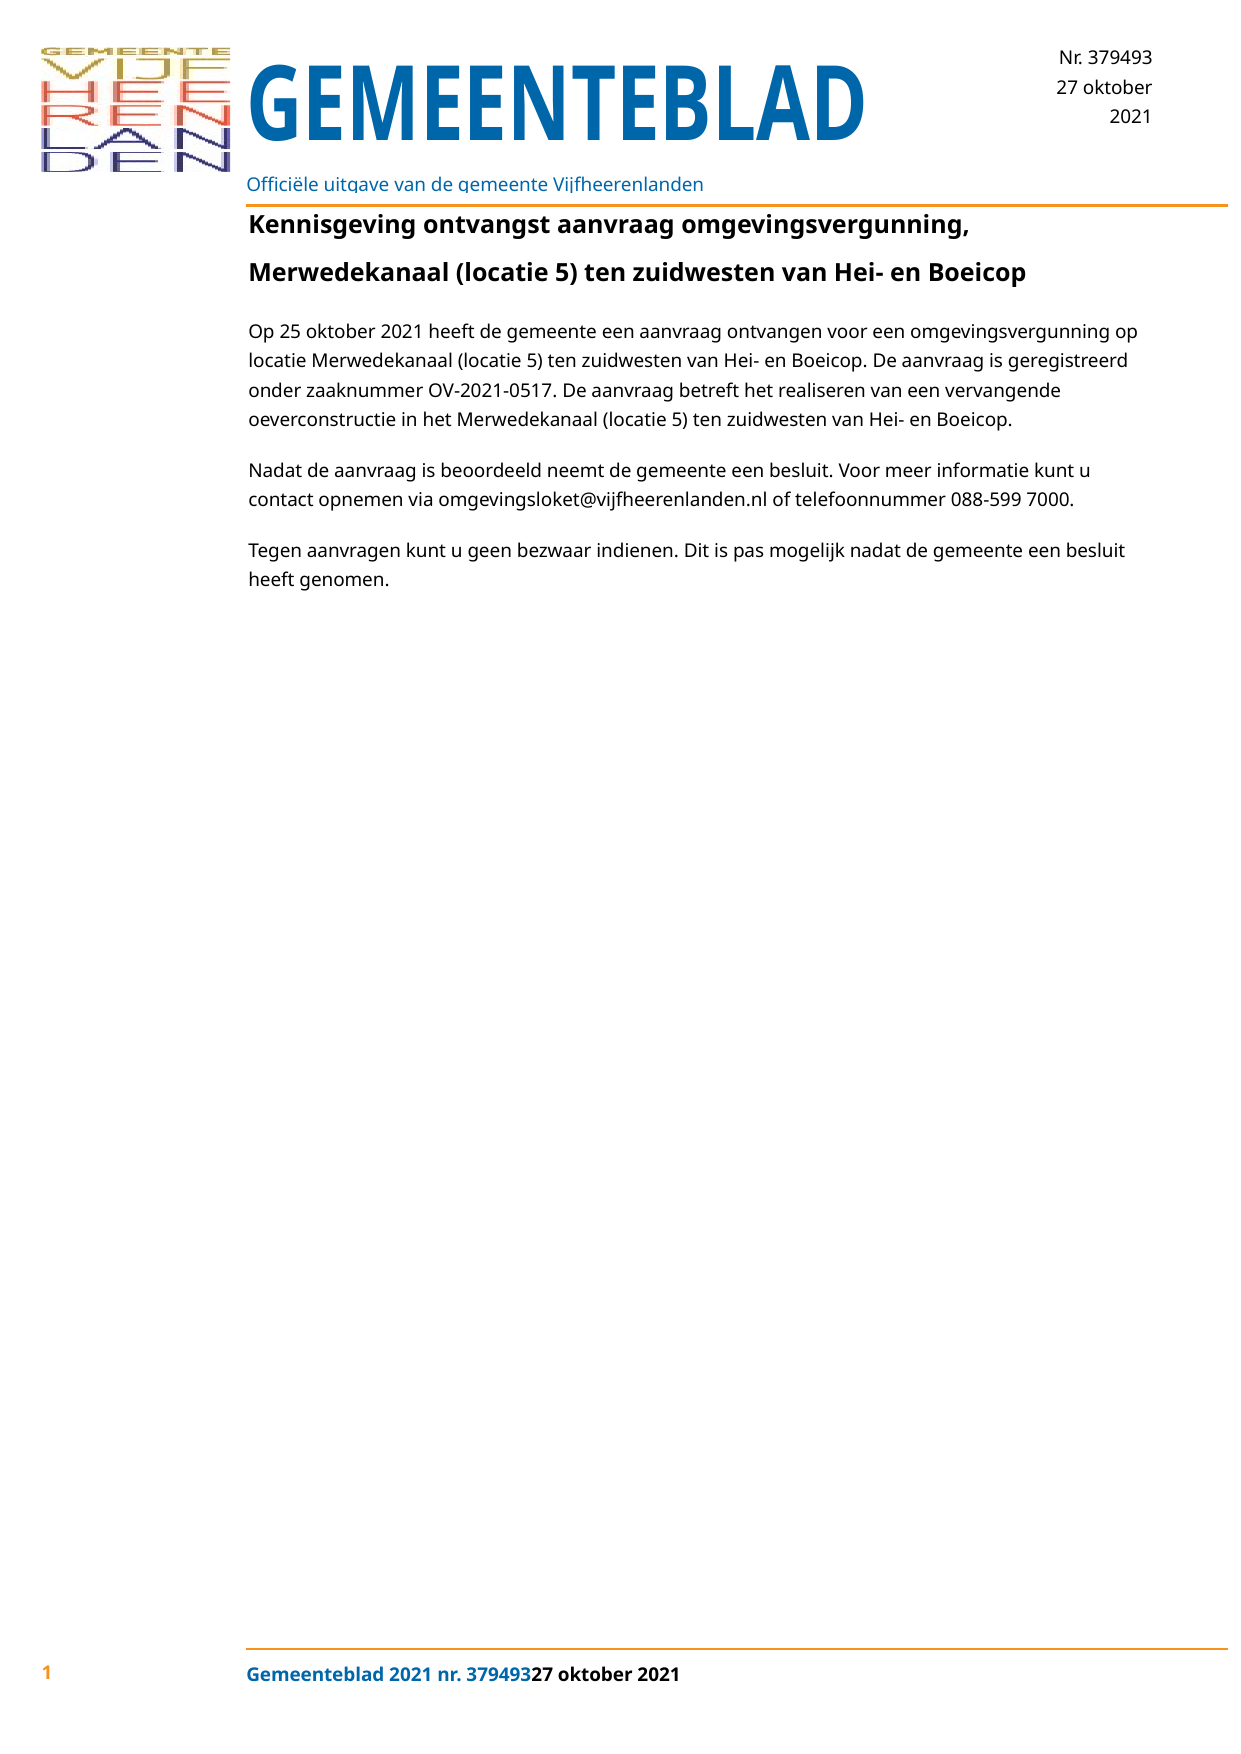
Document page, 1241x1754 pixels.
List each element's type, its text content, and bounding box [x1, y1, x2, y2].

picture [41, 47, 231, 172]
text Nadat de aanvraag is beoordeeld neemt de gemeente een besluit. Voor meer informatie kunt u contact opnemen via omgevingsloket@vijfheerenlanden.nl of telefoonnummer 088-599 7000. [248, 457, 1152, 512]
text Tegen aanvragen kunt u geen bezwaar indienen. Dit is pas mogelijk nadat de gemeente een besluit heeft genomen. [248, 537, 1152, 592]
text Kennisgeving ontvangst aanvraag omgevingsvergunning, Merwedekanaal (locatie 5) ten zuidwesten van Hei- en Boeicop [248, 207, 1152, 288]
text Op 25 oktober 2021 heeft de gemeente een aanvraag ontvangen voor een omgevingsvergunning op locatie Merwedekanaal (locatie 5) ten zuidwesten van Hei- en Boeicop. De aanvraag is geregistreerd onder zaaknummer OV-2021-0517. De aanvraag betreft het realiseren van een vervangende oeverconstructie in het Merwedekanaal (locatie 5) ten zuidwesten van Hei- en Boeicop. [248, 318, 1152, 432]
